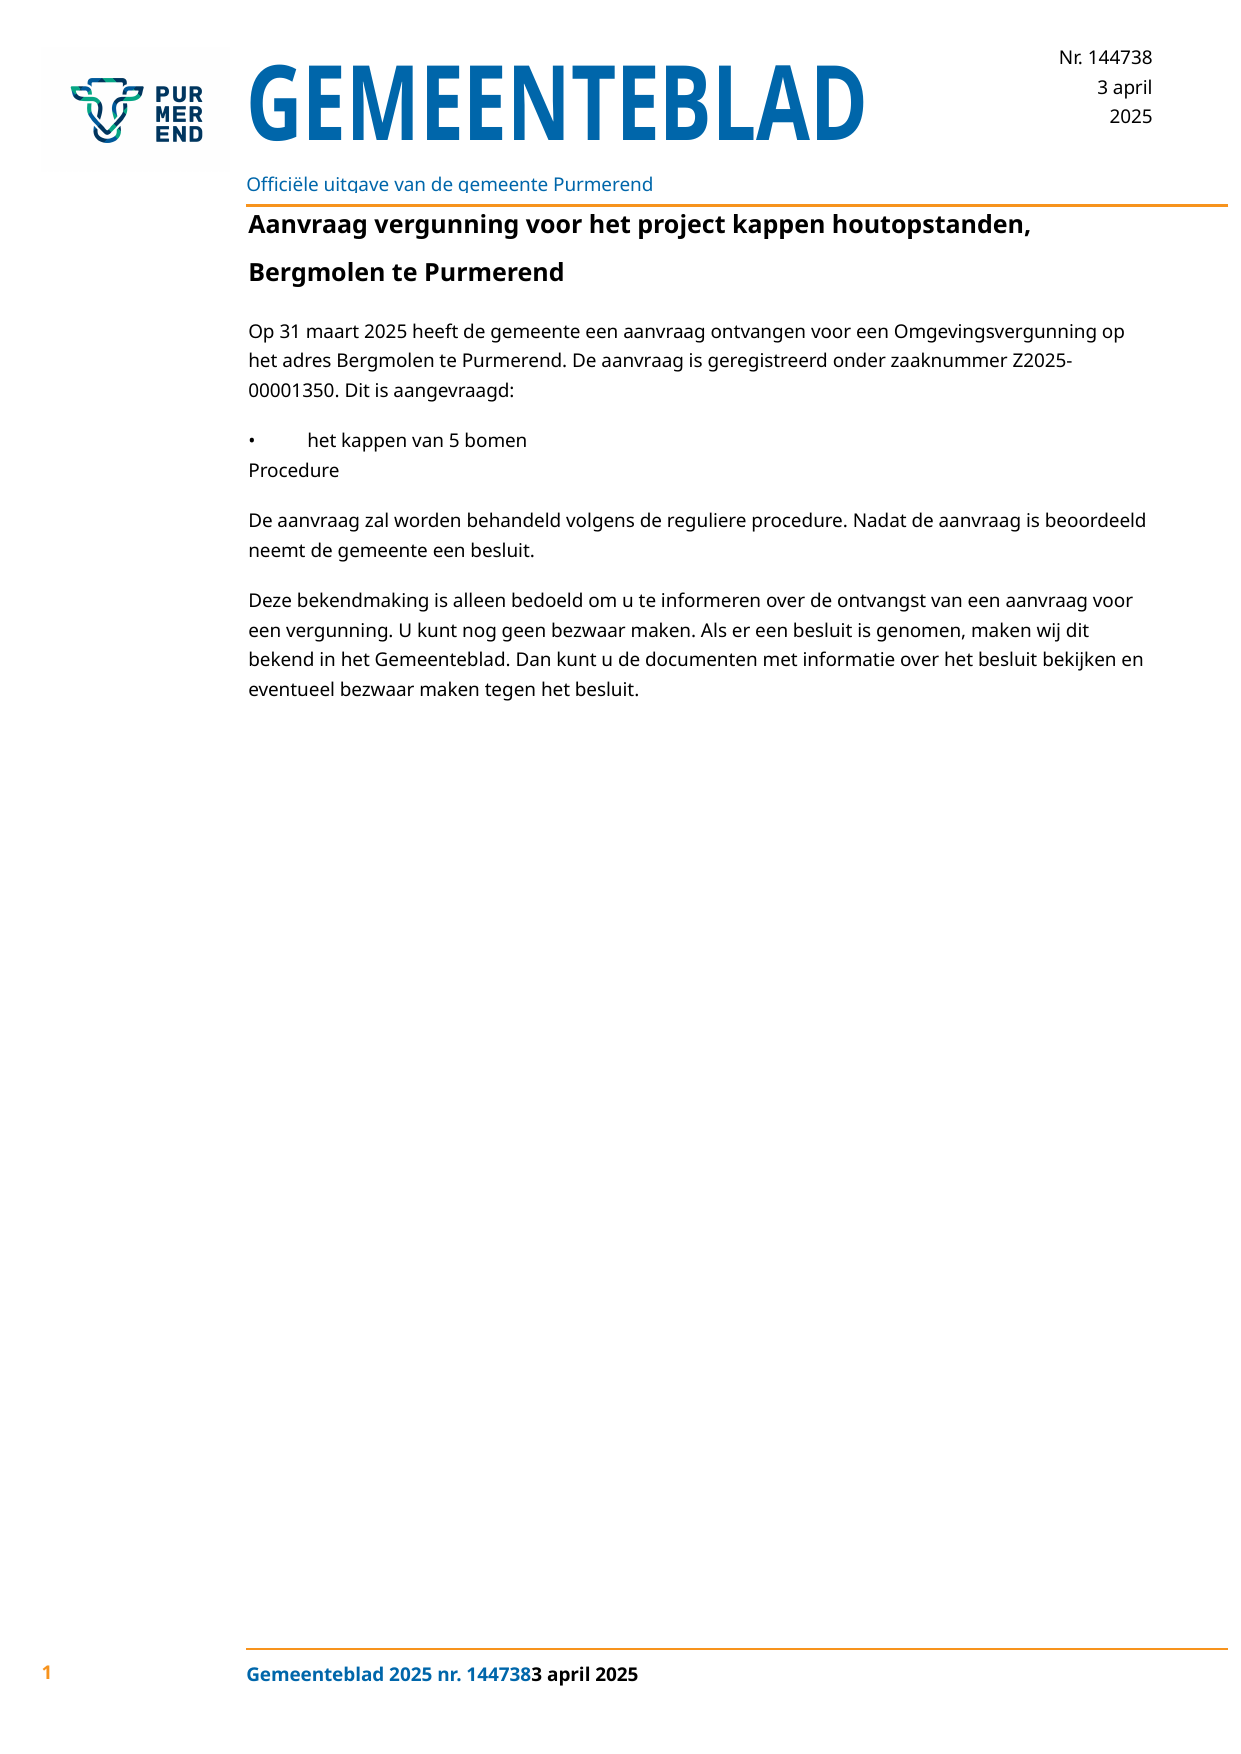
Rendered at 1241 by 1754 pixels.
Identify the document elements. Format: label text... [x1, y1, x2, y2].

picture [41, 47, 231, 172]
text Aanvraag vergunning voor het project kappen houtopstanden, Bergmolen te Purmerend [248, 207, 1152, 288]
text Op 31 maart 2025 heeft de gemeente een aanvraag ontvangen voor een Omgevingsvergunning op het adres Bergmolen te Purmerend. De aanvraag is geregistreerd onder zaaknummer Z2025-00001350. Dit is aangevraagd: [248, 318, 1152, 403]
text Procedure [248, 457, 1152, 483]
text De aanvraag zal worden behandeld volgens de reguliere procedure. Nadat de aanvraag is beoordeeld neemt de gemeente een besluit. [248, 507, 1152, 563]
text Deze bekendmaking is alleen bedoeld om u te informeren over de ontvangst van een aanvraag voor een vergunning. U kunt nog geen bezwaar maken. Als er een besluit is genomen, maken wij dit bekend in het Gemeenteblad. Dan kunt u de documenten met informatie over het besluit bekijken en eventueel bezwaar maken tegen het besluit. [248, 587, 1152, 702]
list het kappen van 5 bomen [248, 427, 1152, 453]
